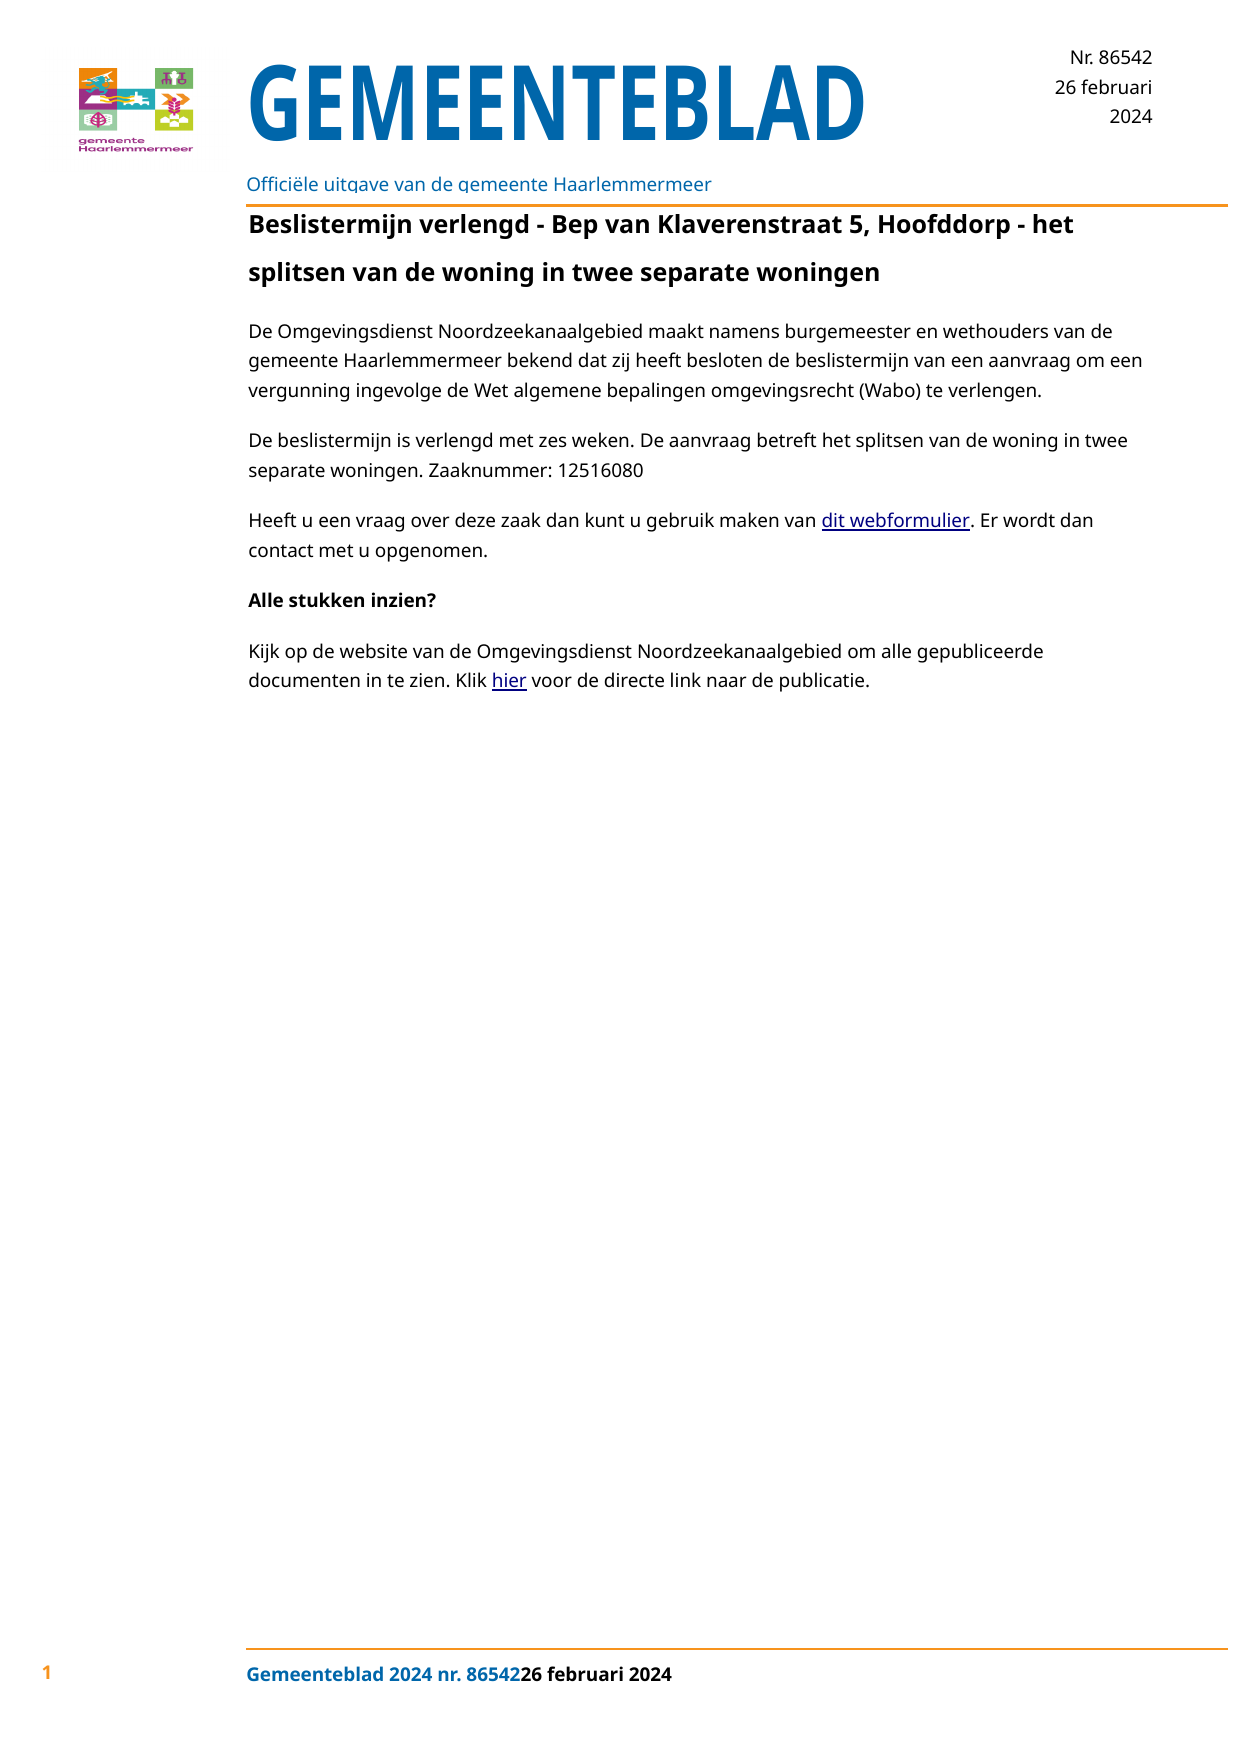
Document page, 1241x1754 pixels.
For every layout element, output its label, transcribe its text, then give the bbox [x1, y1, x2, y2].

text Beslistermijn verlengd - Bep van Klaverenstraat 5, Hoofddorp - het splitsen van de woning in twee separate woningen [248, 207, 1152, 288]
text Heeft u een vraag over deze zaak dan kunt u gebruik maken van dit webformulier. Er wordt dan contact met u opgenomen. [248, 507, 1152, 563]
text Kijk op de website van de Omgevingsdienst Noordzeekanaalgebied om alle gepubliceerde documenten in te zien. Klik hier voor de directe link naar de publicatie. [248, 638, 1152, 693]
text Alle stukken inzien? [248, 587, 1152, 613]
picture [41, 47, 231, 172]
text De beslistermijn is verlengd met zes weken. De aanvraag betreft het splitsen van de woning in twee separate woningen. Zaaknummer: 12516080 [248, 427, 1152, 483]
text De Omgevingsdienst Noordzeekanaalgebied maakt namens burgemeester en wethouders van de gemeente Haarlemmermeer bekend dat zij heeft besloten de beslistermijn van een aanvraag om een vergunning ingevolge de Wet algemene bepalingen omgevingsrecht (Wabo) te verlengen. [248, 318, 1152, 403]
